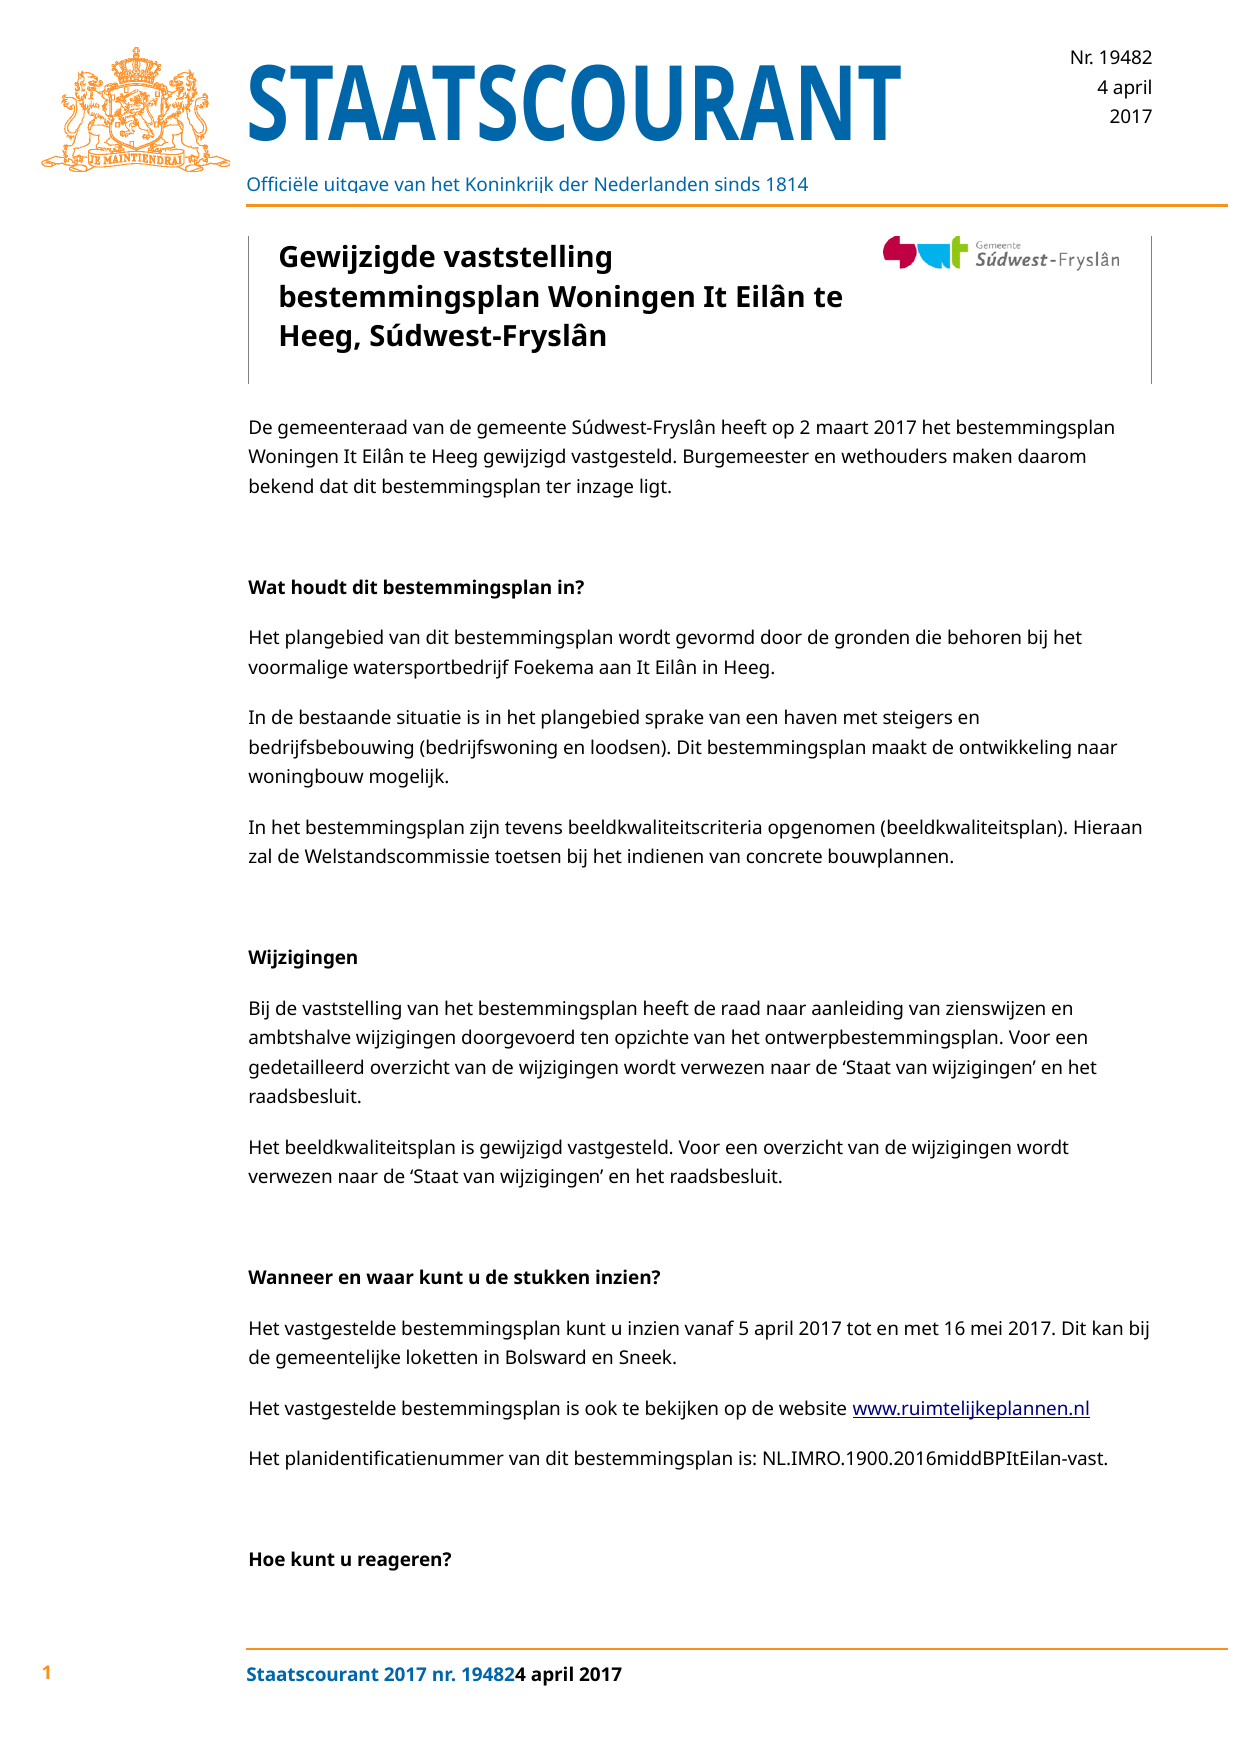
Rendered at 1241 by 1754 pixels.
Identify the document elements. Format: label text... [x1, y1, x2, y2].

text Het beeldkwaliteitsplan is gewijzigd vastgesteld. Voor een overzicht van de wijzigingen wordt verwezen naar de ‘Staat van wijzigingen’ en het raadsbesluit. [248, 1134, 1152, 1189]
text In de bestaande situatie is in het plangebied sprake van een haven met steigers en bedrijfsbebouwing (bedrijfswoning en loodsen). Dit bestemmingsplan maakt de ontwikkeling naar woningbouw mogelijk. [248, 704, 1152, 789]
picture [882, 236, 1119, 272]
text In het bestemmingsplan zijn tevens beeldkwaliteitscriteria opgenomen (beeldkwaliteitsplan). Hieraan zal de Welstandscommissie toetsen bij het indienen van concrete bouwplannen. [248, 814, 1152, 869]
table_header [850, 236, 1151, 384]
text Wat houdt dit bestemmingsplan in? [248, 574, 1152, 600]
picture [41, 47, 231, 172]
text De gemeenteraad van de gemeente Súdwest-Fryslân heeft op 2 maart 2017 het bestemmingsplan Woningen It Eilân te Heeg gewijzigd vastgesteld. Burgemeester en wethouders maken daarom bekend dat dit bestemmingsplan ter inzage ligt. [248, 414, 1152, 499]
table_header Gewijzigde vaststelling bestemmingsplan Woningen It Eilân te Heeg, Súdwest-Fryslân [249, 236, 850, 384]
text Wanneer en waar kunt u de stukken inzien? [248, 1264, 1152, 1290]
text Wijzigingen [248, 944, 1152, 970]
text Het vastgestelde bestemmingsplan kunt u inzien vanaf 5 april 2017 tot en met 16 mei 2017. Dit kan bij de gemeentelijke loketten in Bolsward en Sneek. [248, 1315, 1152, 1370]
text Hoe kunt u reageren? [248, 1546, 1152, 1572]
text Het plangebied van dit bestemmingsplan wordt gevormd door de gronden die behoren bij het voormalige watersportbedrijf Foekema aan It Eilân in Heeg. [248, 624, 1152, 680]
text Bij de vaststelling van het bestemmingsplan heeft de raad naar aanleiding van zienswijzen en ambtshalve wijzigingen doorgevoerd ten opzichte van het ontwerpbestemmingsplan. Voor een gedetailleerd overzicht van de wijzigingen wordt verwezen naar de ‘Staat van wijzigingen’ en het raadsbesluit. [248, 995, 1152, 1109]
text Het vastgestelde bestemmingsplan is ook te bekijken op de website www.ruimtelijkeplannen.nl [248, 1395, 1152, 1421]
text Het planidentificatienummer van dit bestemmingsplan is: NL.IMRO.1900.2016middBPItEilan-vast. [248, 1445, 1152, 1471]
